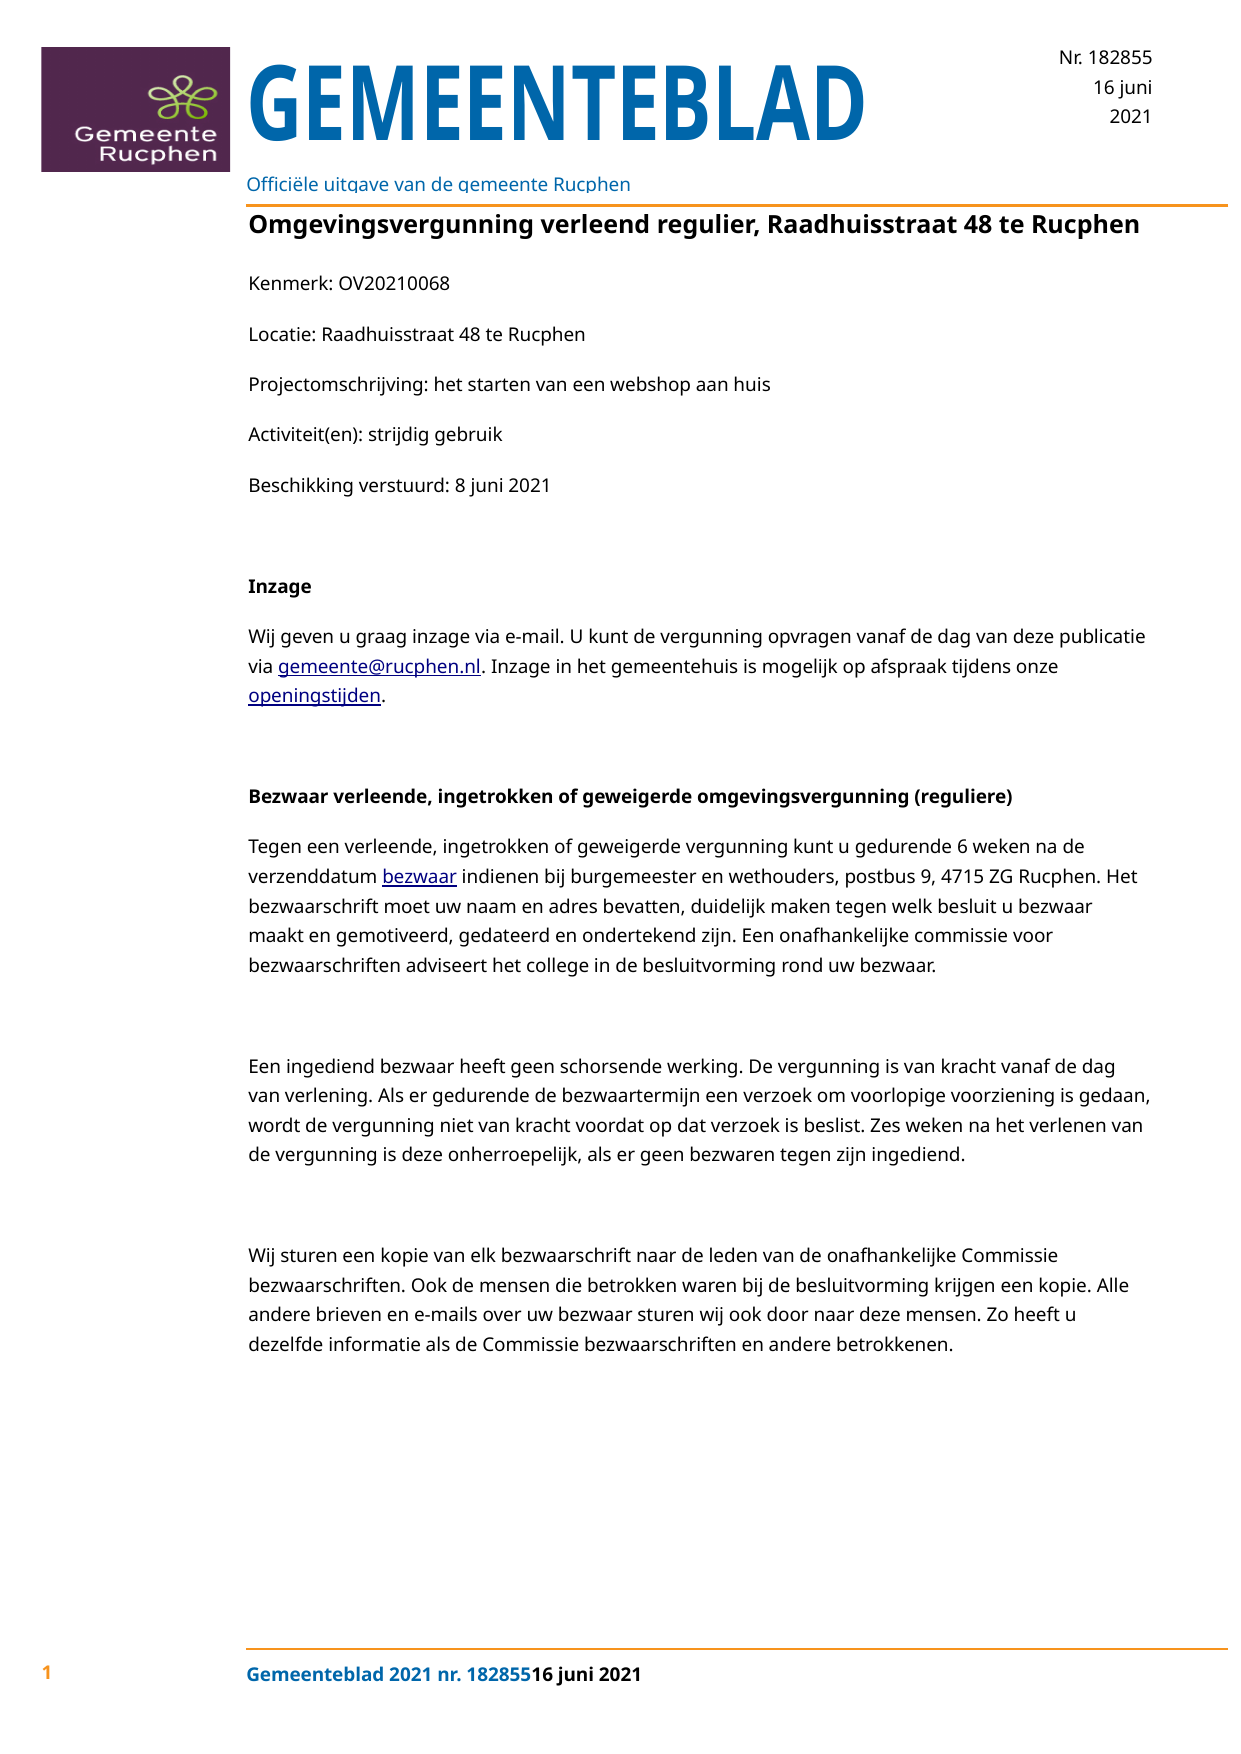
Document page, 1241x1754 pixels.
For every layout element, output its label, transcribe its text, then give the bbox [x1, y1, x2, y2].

text Beschikking verstuurd: 8 juni 2021 [248, 472, 1152, 498]
text Bezwaar verleende, ingetrokken of geweigerde omgevingsvergunning (reguliere) [248, 783, 1152, 809]
text Wij sturen een kopie van elk bezwaarschrift naar de leden van de onafhankelijke Commissie bezwaarschriften. Ook de mensen die betrokken waren bij de besluitvorming krijgen een kopie. Alle andere brieven en e-mails over uw bezwaar sturen wij ook door naar deze mensen. Zo heeft u dezelfde informatie als de Commissie bezwaarschriften en andere betrokkenen. [248, 1242, 1152, 1357]
text Locatie: Raadhuisstraat 48 te Rucphen [248, 321, 1152, 346]
text Kenmerk: OV20210068 [248, 270, 1152, 296]
text Omgevingsvergunning verleend regulier, Raadhuisstraat 48 te Rucphen [248, 207, 1152, 241]
text Projectomschrijving: het starten van een webshop aan huis [248, 371, 1152, 397]
picture [41, 47, 231, 172]
text Inzage [248, 573, 1152, 598]
text Een ingediend bezwaar heeft geen schorsende werking. De vergunning is van kracht vanaf de dag van verlening. Als er gedurende de bezwaartermijn een verzoek om voorlopige voorziening is gedaan, wordt de vergunning niet van kracht voordat op dat verzoek is beslist. Zes weken na het verlenen van de vergunning is deze onherroepelijk, als er geen bezwaren tegen zijn ingediend. [248, 1053, 1152, 1167]
text Tegen een verleende, ingetrokken of geweigerde vergunning kunt u gedurende 6 weken na de verzenddatum bezwaar indienen bij burgemeester en wethouders, postbus 9, 4715 ZG Rucphen. Het bezwaarschrift moet uw naam en adres bevatten, duidelijk maken tegen welk besluit u bezwaar maakt en gemotiveerd, gedateerd en ondertekend zijn. Een onafhankelijke commissie voor bezwaarschriften adviseert het college in de besluitvorming rond uw bezwaar. [248, 834, 1152, 978]
text Wij geven u graag inzage via e-mail. U kunt de vergunning opvragen vanaf de dag van deze publicatie via gemeente@rucphen.nl. Inzage in het gemeentehuis is mogelijk op afspraak tijdens onze openingstijden. [248, 623, 1152, 708]
text Activiteit(en): strijdig gebruik [248, 422, 1152, 447]
